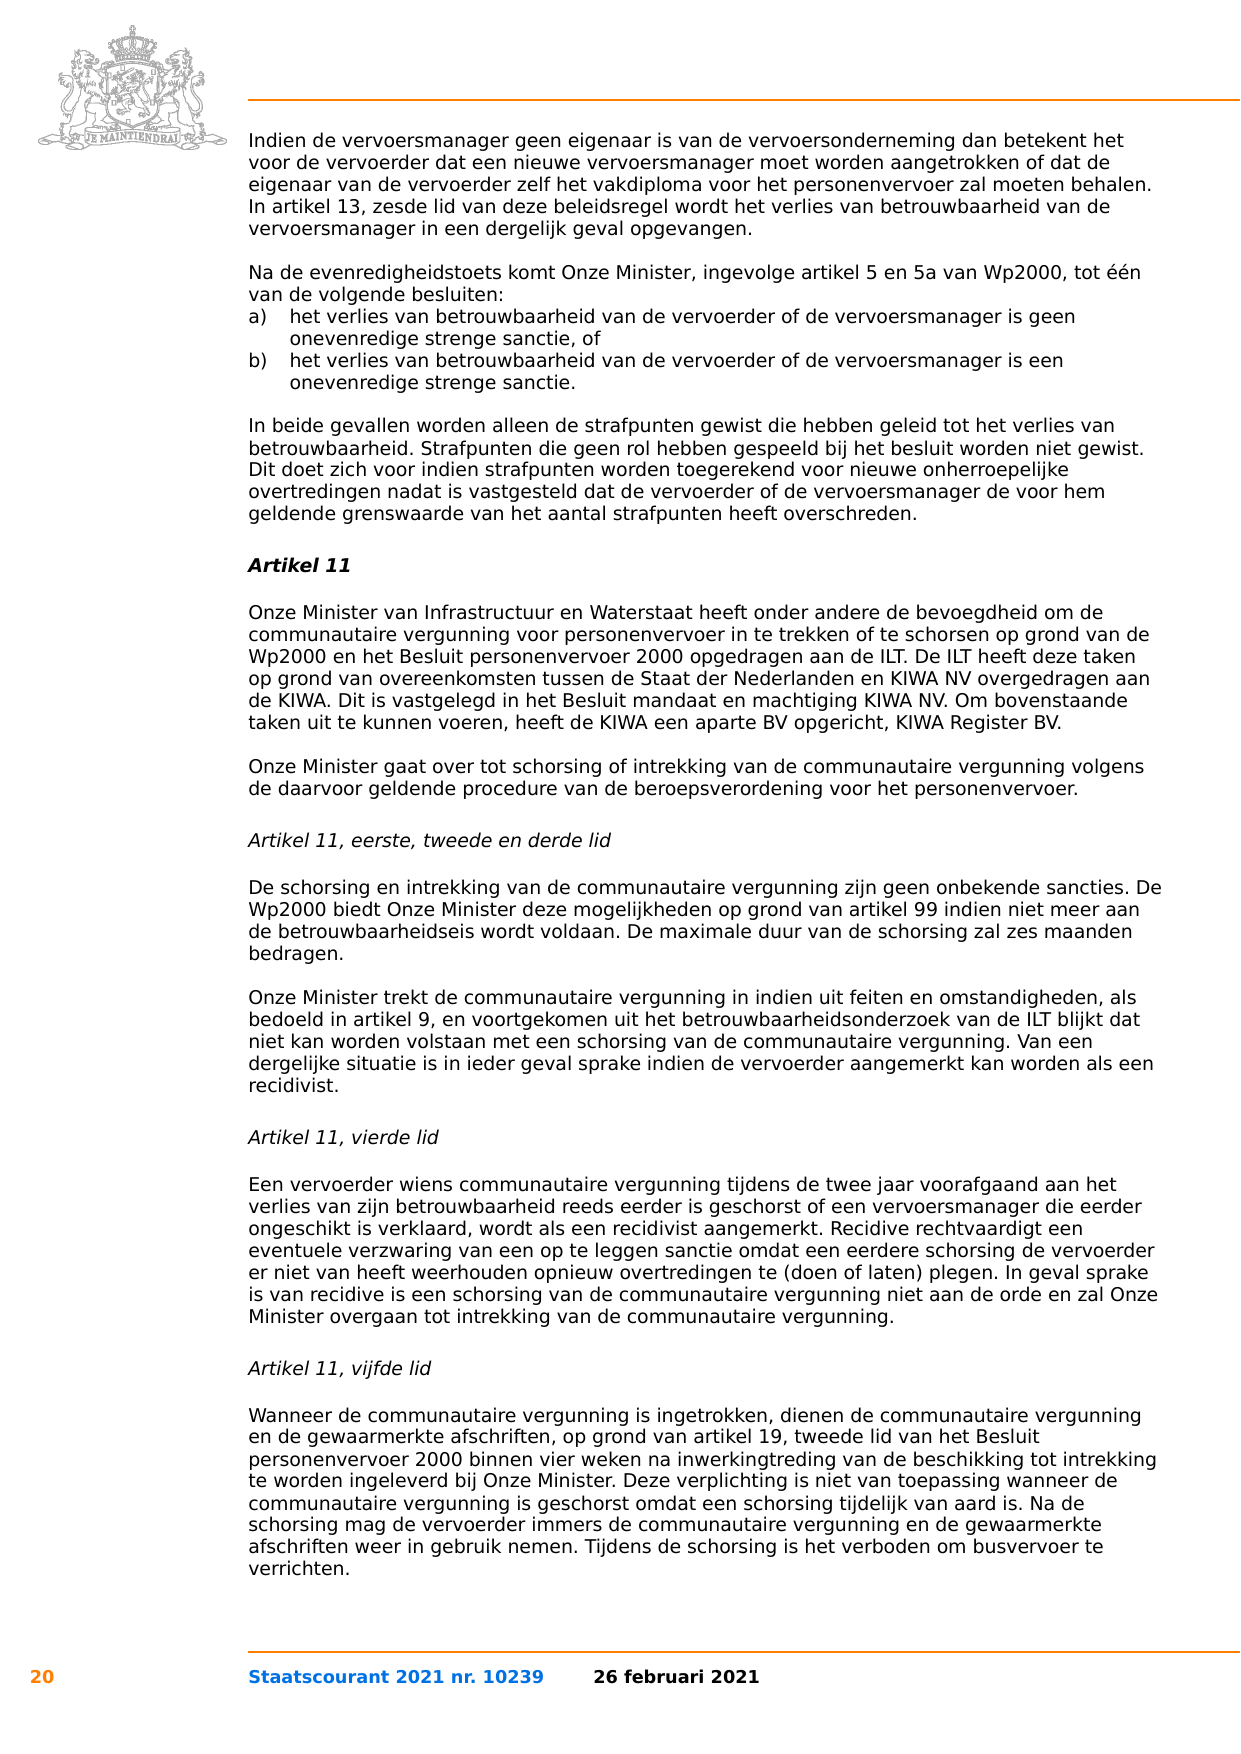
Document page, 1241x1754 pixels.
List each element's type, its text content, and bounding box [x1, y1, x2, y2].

text Indien de vervoersmanager geen eigenaar is van de vervoersonderneming dan betekent het voor de vervoerder dat een nieuwe vervoersmanager moet worden aangetrokken of dat de eigenaar van de vervoerder zelf het vakdiploma voor het personenvervoer zal moeten behalen. In artikel 13, zesde lid van deze beleidsregel wordt het verlies van betrouwbaarheid van de vervoersmanager in een dergelijk geval opgevangen. [248, 130, 1163, 240]
text b) het verlies van betrouwbaarheid van de vervoerder of de vervoersmanager is een onevenredige strenge sanctie. [248, 349, 1163, 393]
text Onze Minister gaat over tot schorsing of intrekking van de communautaire vergunning volgens de daarvoor geldende procedure van de beroepsverordening voor het personenvervoer. [248, 756, 1163, 800]
subtitle Artikel 11, eerste, tweede en derde lid [248, 830, 1163, 852]
text Onze Minister van Infrastructuur en Waterstaat heeft onder andere de bevoegdheid om de communautaire vergunning voor personenvervoer in te trekken of te schorsen op grond van de Wp2000 en het Besluit personenvervoer 2000 opgedragen aan de ILT. De ILT heeft deze taken op grond van overeenkomsten tussen de Staat der Nederlanden en KIWA NV overgedragen aan de KIWA. Dit is vastgelegd in het Besluit mandaat en machtiging KIWA NV. Om bovenstaande taken uit te kunnen voeren, heeft de KIWA een aparte BV opgericht, KIWA Register BV. [248, 602, 1163, 734]
subtitle Artikel 11 [248, 555, 1163, 577]
text a) het verlies van betrouwbaarheid van de vervoerder of de vervoersmanager is geen onevenredige strenge sanctie, of [248, 306, 1163, 349]
text Onze Minister trekt de communautaire vergunning in indien uit feiten en omstandigheden, als bedoeld in artikel 9, en voortgekomen uit het betrouwbaarheidsonderzoek van de ILT blijkt dat niet kan worden volstaan met een schorsing van de communautaire vergunning. Van een dergelijke situatie is in ieder geval sprake indien de vervoerder aangemerkt kan worden als een recidivist. [248, 987, 1163, 1097]
text In beide gevallen worden alleen de strafpunten gewist die hebben geleid tot het verlies van betrouwbaarheid. Strafpunten die geen rol hebben gespeeld bij het besluit worden niet gewist. Dit doet zich voor indien strafpunten worden toegerekend voor nieuwe onherroepelijke overtredingen nadat is vastgesteld dat de vervoerder of de vervoersmanager de voor hem geldende grenswaarde van het aantal strafpunten heeft overschreden. [248, 415, 1163, 525]
subtitle Artikel 11, vijfde lid [248, 1357, 1163, 1379]
text Een vervoerder wiens communautaire vergunning tijdens de twee jaar voorafgaand aan het verlies van zijn betrouwbaarheid reeds eerder is geschorst of een vervoersmanager die eerder ongeschikt is verklaard, wordt als een recidivist aangemerkt. Recidive rechtvaardigt een eventuele verzwaring van een op te leggen sanctie omdat een eerdere schorsing de vervoerder er niet van heeft weerhouden opnieuw overtredingen te (doen of laten) plegen. In geval sprake is van recidive is een schorsing van de communautaire vergunning niet aan de orde en zal Onze Minister overgaan tot intrekking van de communautaire vergunning. [248, 1174, 1163, 1327]
text Wanneer de communautaire vergunning is ingetrokken, dienen de communautaire vergunning en de gewaarmerkte afschriften, op grond van artikel 19, tweede lid van het Besluit personenvervoer 2000 binnen vier weken na inwerkingtreding van de beschikking tot intrekking te worden ingeleverd bij Onze Minister. Deze verplichting is niet van toepassing wanneer de communautaire vergunning is geschorst omdat een schorsing tijdelijk van aard is. Na de schorsing mag de vervoerder immers de communautaire vergunning en de gewaarmerkte afschriften weer in gebruik nemen. Tijdens de schorsing is het verboden om busvervoer te verrichten. [248, 1404, 1163, 1580]
text De schorsing en intrekking van de communautaire vergunning zijn geen onbekende sancties. De Wp2000 biedt Onze Minister deze mogelijkheden op grond van artikel 99 indien niet meer aan de betrouwbaarheidseis wordt voldaan. De maximale duur van de schorsing zal zes maanden bedragen. [248, 877, 1163, 965]
text Na de evenredigheidstoets komt Onze Minister, ingevolge artikel 5 en 5a van Wp2000, tot één van de volgende besluiten: [248, 262, 1163, 306]
picture [38, 25, 227, 150]
subtitle Artikel 11, vierde lid [248, 1127, 1163, 1149]
